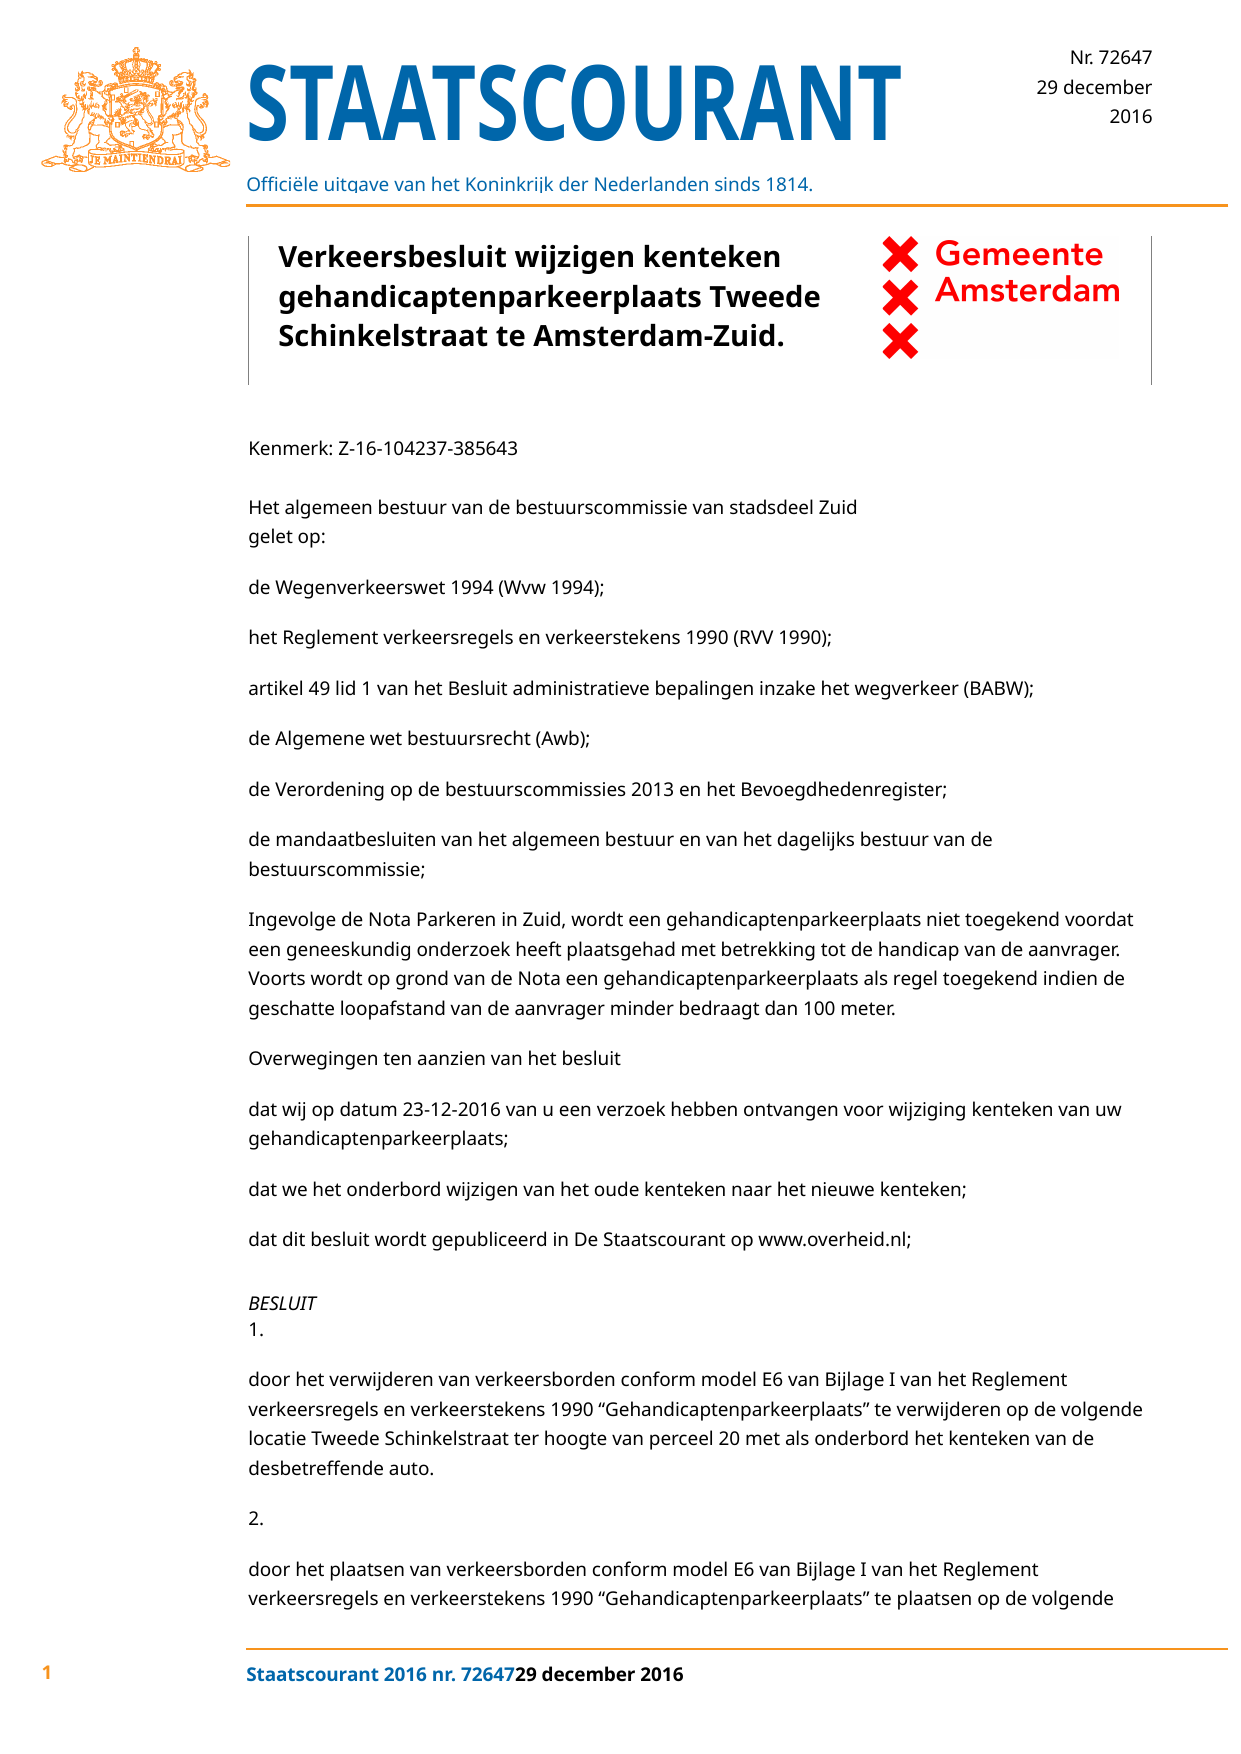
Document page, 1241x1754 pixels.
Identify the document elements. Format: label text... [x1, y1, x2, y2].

text dat wij op datum 23-12-2016 van u een verzoek hebben ontvangen voor wijziging kenteken van uw gehandicaptenparkeerplaats; [248, 1096, 1152, 1151]
text dat dit besluit wordt gepubliceerd in De Staatscourant op www.overheid.nl; [248, 1226, 1152, 1252]
text Kenmerk: Z-16-104237-385643 [248, 435, 1152, 461]
table_header [850, 236, 1151, 385]
table_header Verkeersbesluit wijzigen kenteken gehandicaptenparkeerplaats Tweede Schinkelstraat te Amsterdam-Zuid. [249, 236, 850, 385]
text het Reglement verkeersregels en verkeerstekens 1990 (RVV 1990); [248, 624, 1152, 650]
text de Verordening op de bestuurscommissies 2013 en het Bevoegdhedenregister; [248, 776, 1152, 802]
picture [882, 236, 1119, 359]
text door het verwijderen van verkeersborden conform model E6 van Bijlage I van het Reglement verkeersregels en verkeerstekens 1990 “Gehandicaptenparkeerplaats” te verwijderen op de volgende locatie Tweede Schinkelstraat ter hoogte van perceel 20 met als onderbord het kenteken van de desbetreffende auto. [248, 1366, 1152, 1481]
text 2. [248, 1506, 1152, 1531]
text de mandaatbesluiten van het algemeen bestuur en van het dagelijks bestuur van de bestuurscommissie; [248, 826, 1152, 882]
text BESLUIT [248, 1290, 1152, 1316]
text dat we het onderbord wijzigen van het oude kenteken naar het nieuwe kenteken; [248, 1176, 1152, 1202]
text 1. [248, 1316, 1152, 1342]
text Ingevolge de Nota Parkeren in Zuid, wordt een gehandicaptenparkeerplaats niet toegekend voordat een geneeskundig onderzoek heeft plaatsgehad met betrekking tot de handicap van de aanvrager. Voorts wordt op grond van de Nota een gehandicaptenparkeerplaats als regel toegekend indien de geschatte loopafstand van de aanvrager minder bedraagt dan 100 meter. [248, 906, 1152, 1021]
text gelet op: [248, 524, 1152, 549]
text door het plaatsen van verkeersborden conform model E6 van Bijlage I van het Reglement verkeersregels en verkeerstekens 1990 “Gehandicaptenparkeerplaats” te plaatsen op de volgende [248, 1556, 1152, 1611]
text de Algemene wet bestuursrecht (Awb); [248, 725, 1152, 751]
text Het algemeen bestuur van de bestuurscommissie van stadsdeel Zuid [248, 494, 1152, 520]
text Overwegingen ten aanzien van het besluit [248, 1045, 1152, 1071]
text de Wegenverkeerswet 1994 (Wvw 1994); [248, 574, 1152, 600]
text artikel 49 lid 1 van het Besluit administratieve bepalingen inzake het wegverkeer (BABW); [248, 675, 1152, 701]
picture [41, 47, 231, 172]
